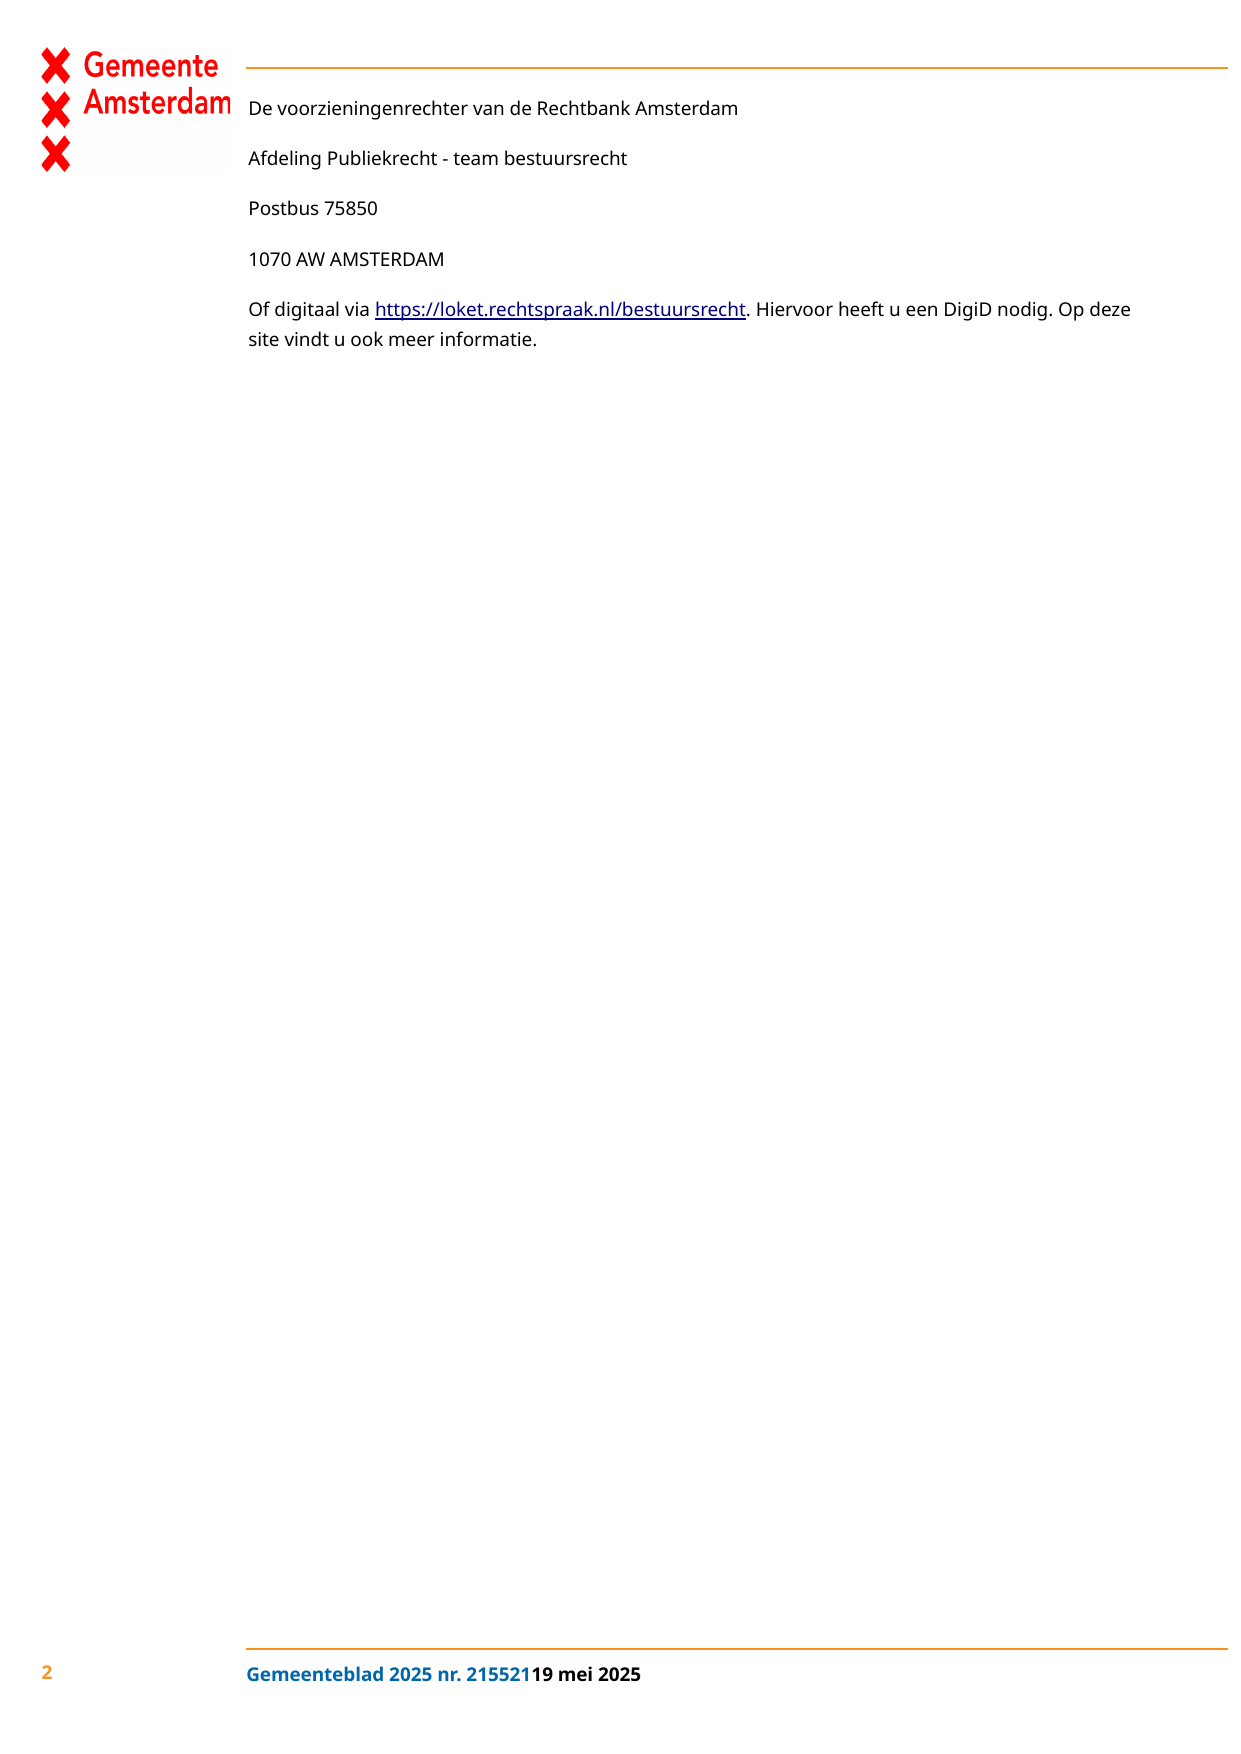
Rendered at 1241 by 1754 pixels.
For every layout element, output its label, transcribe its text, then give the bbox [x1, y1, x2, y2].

picture [41, 47, 231, 172]
text Of digitaal via https://loket.rechtspraak.nl/bestuursrecht. Hiervoor heeft u een DigiD nodig. Op deze site vindt u ook meer informatie. [248, 296, 1152, 352]
text 1070 AW AMSTERDAM [248, 246, 1152, 272]
text De voorzieningenrechter van de Rechtbank Amsterdam [248, 95, 1152, 121]
text Afdeling Publiekrecht - team bestuursrecht [248, 145, 1152, 171]
text Postbus 75850 [248, 196, 1152, 221]
